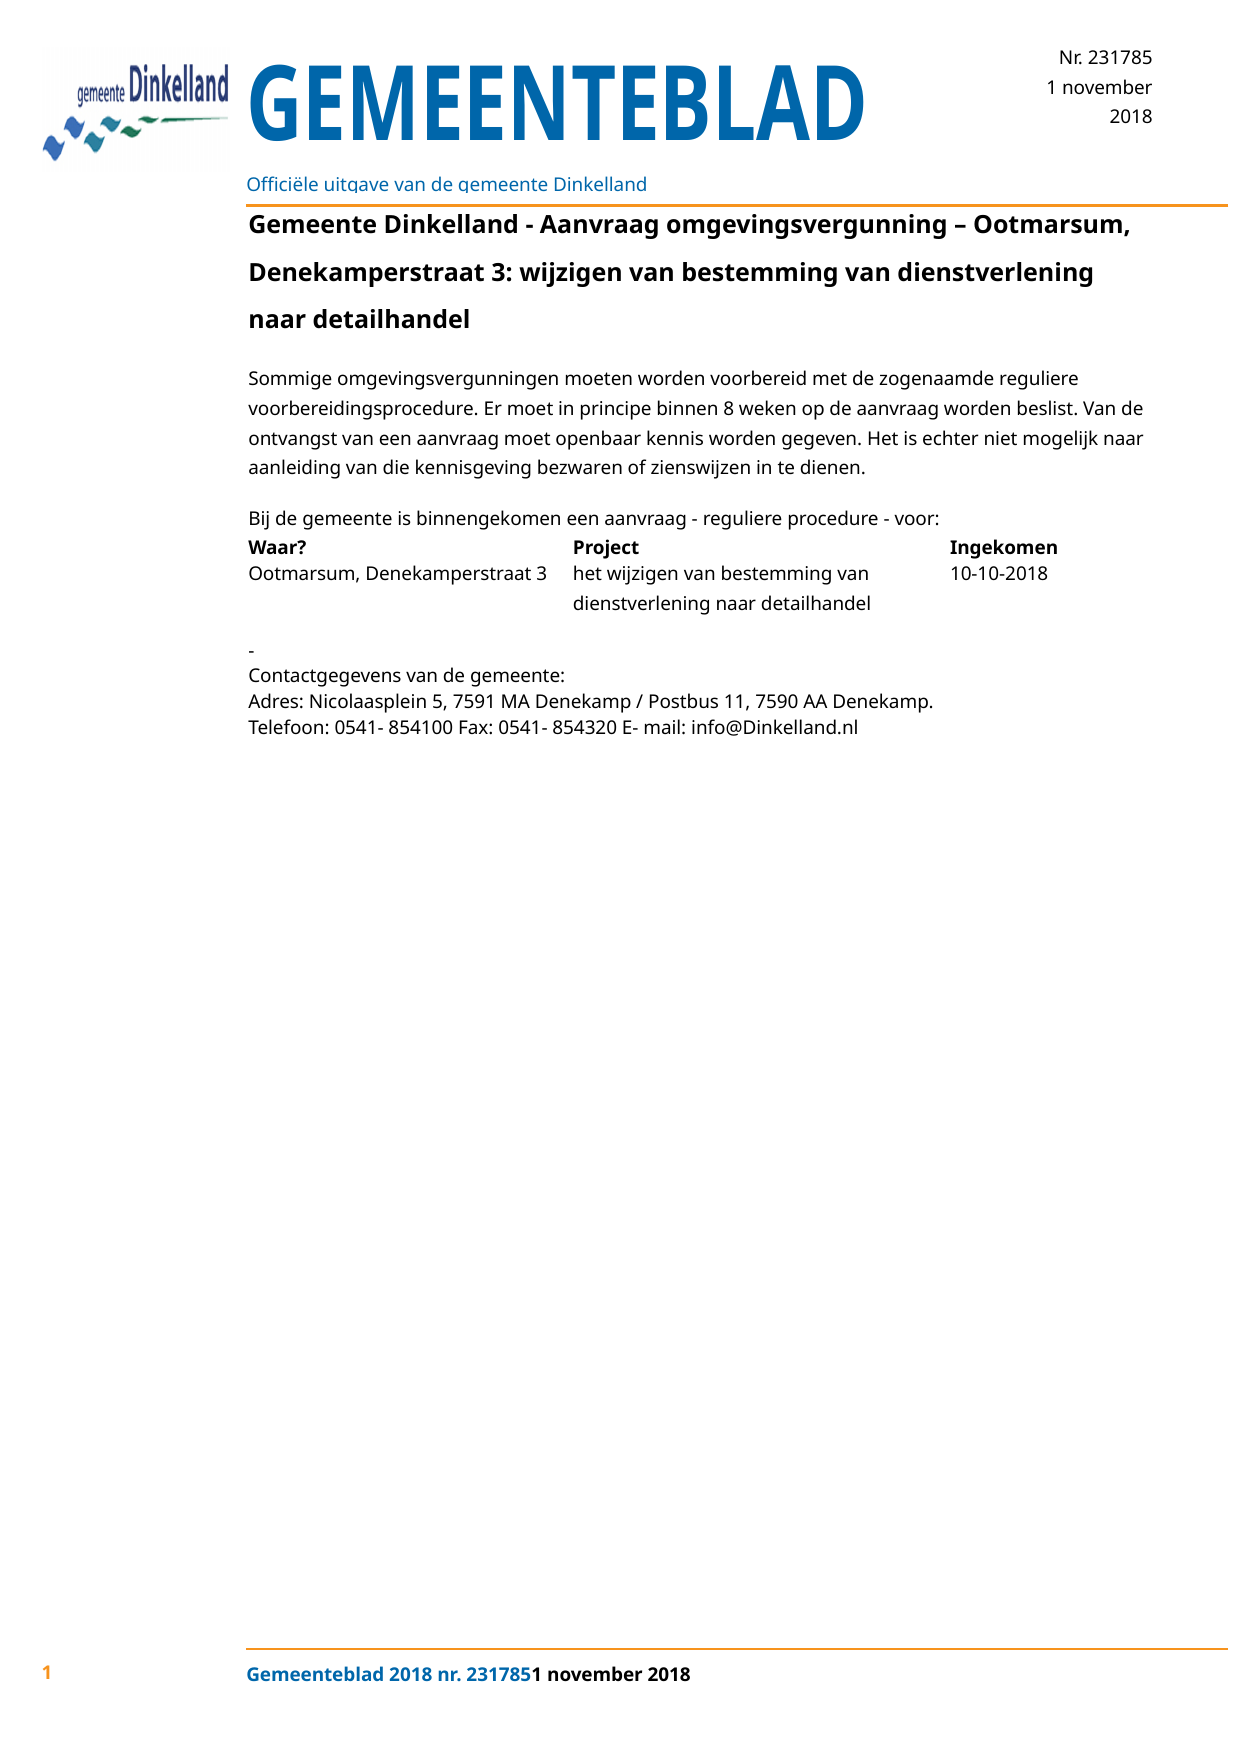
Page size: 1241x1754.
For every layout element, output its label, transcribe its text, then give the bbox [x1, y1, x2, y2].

table_header Project [573, 534, 950, 560]
table_cell Ootmarsum, Denekamperstraat 3 [248, 560, 573, 615]
table_header Waar? [248, 534, 573, 560]
text Sommige omgevingsvergunningen moeten worden voorbereid met de zogenaamde reguliere voorbereidingsprocedure. Er moet in principe binnen 8 weken op de aanvraag worden beslist. Van de ontvangst van een aanvraag moet openbaar kennis worden gegeven. Het is echter niet mogelijk naar aanleiding van die kennisgeving bezwaren of zienswijzen in te dienen. [248, 366, 1152, 480]
table_cell het wijzigen van bestemming van dienstverlening naar detailhandel [573, 560, 950, 615]
text Telefoon: 0541- 854100 Fax: 0541- 854320 E- mail: info@Dinkelland.nl [248, 714, 1152, 740]
text Adres: Nicolaasplein 5, 7591 MA Denekamp / Postbus 11, 7590 AA Denekamp. [248, 688, 1152, 714]
text - [248, 637, 1152, 663]
text Bij de gemeente is binnengekomen een aanvraag - reguliere procedure - voor: [248, 505, 1152, 530]
table_header Ingekomen [950, 534, 1152, 560]
picture [41, 47, 231, 172]
text Gemeente Dinkelland - Aanvraag omgevingsvergunning – Ootmarsum, Denekamperstraat 3: wijzigen van bestemming van dienstverlening naar detailhandel [248, 207, 1152, 336]
text Contactgegevens van de gemeente: [248, 663, 1152, 688]
table_cell 10-10-2018 [950, 560, 1152, 615]
